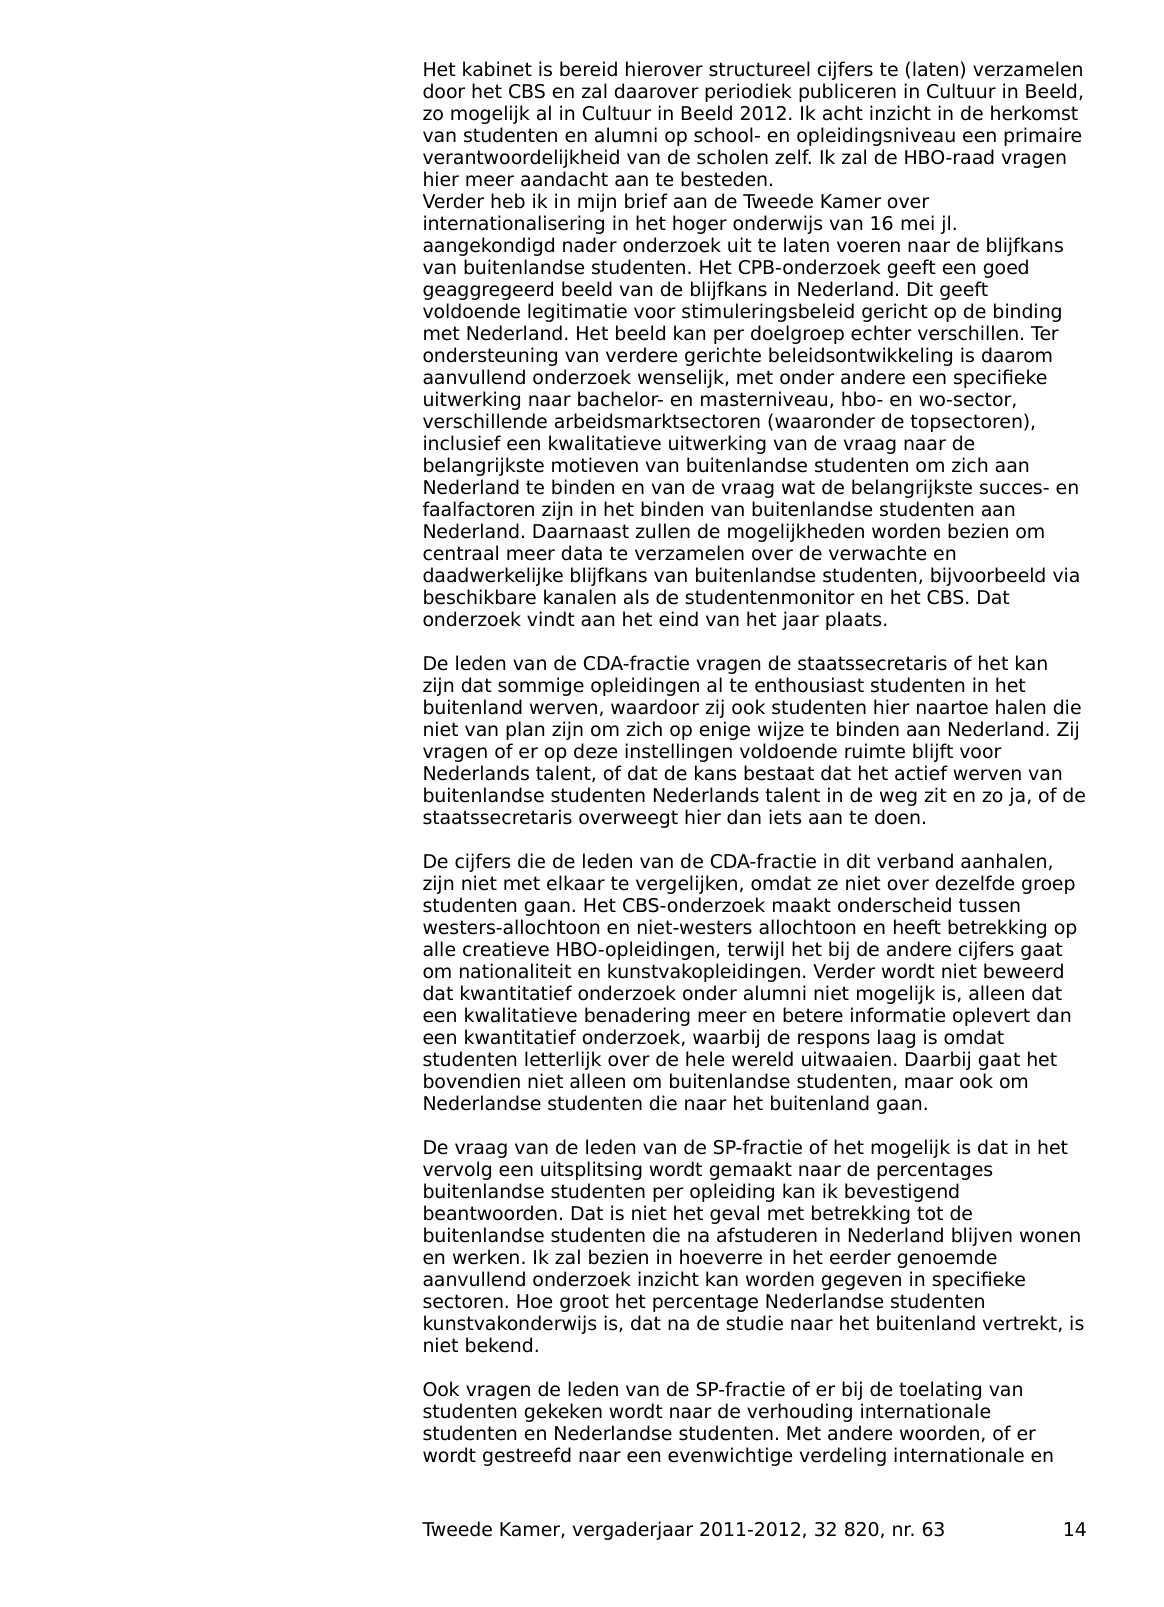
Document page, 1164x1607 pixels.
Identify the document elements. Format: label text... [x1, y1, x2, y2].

text De cijfers die de leden van de CDA-fractie in dit verband aanhalen, zijn niet met elkaar te vergelijken, omdat ze niet over dezelfde groep studenten gaan. Het CBS-onderzoek maakt onderscheid tussen westers-allochtoon en niet-westers allochtoon en heeft betrekking op alle creatieve HBO-opleidingen, terwijl het bij de andere cijfers gaat om nationaliteit en kunstvakopleidingen. Verder wordt niet beweerd dat kwantitatief onderzoek onder alumni niet mogelijk is, alleen dat een kwalitatieve benadering meer en betere informatie oplevert dan een kwantitatief onderzoek, waarbij de respons laag is omdat studenten letterlijk over de hele wereld uitwaaien. Daarbij gaat het bovendien niet alleen om buitenlandse studenten, maar ook om Nederlandse studenten die naar het buitenland gaan. [422, 851, 1087, 1114]
text Het kabinet is bereid hierover structureel cijfers te (laten) verzamelen door het CBS en zal daarover periodiek publiceren in Cultuur in Beeld, zo mogelijk al in Cultuur in Beeld 2012. Ik acht inzicht in de herkomst van studenten en alumni op school- en opleidingsniveau een primaire verantwoordelijkheid van de scholen zelf. Ik zal de HBO-raad vragen hier meer aandacht aan te besteden. [422, 59, 1087, 191]
text Verder heb ik in mijn brief aan de Tweede Kamer over internationalisering in het hoger onderwijs van 16 mei jl. aangekondigd nader onderzoek uit te laten voeren naar de blijfkans van buitenlandse studenten. Het CPB-onderzoek geeft een goed geaggregeerd beeld van de blijfkans in Nederland. Dit geeft voldoende legitimatie voor stimuleringsbeleid gericht op de binding met Nederland. Het beeld kan per doelgroep echter verschillen. Ter ondersteuning van verdere gerichte beleidsontwikkeling is daarom aanvullend onderzoek wenselijk, met onder andere een specifieke uitwerking naar bachelor- en masterniveau, hbo- en wo-sector, verschillende arbeidsmarktsectoren (waaronder de topsectoren), inclusief een kwalitatieve uitwerking van de vraag naar de belangrijkste motieven van buitenlandse studenten om zich aan Nederland te binden en van de vraag wat de belangrijkste succes- en faalfactoren zijn in het binden van buitenlandse studenten aan Nederland. Daarnaast zullen de mogelijkheden worden bezien om centraal meer data te verzamelen over de verwachte en daadwerkelijke blijfkans van buitenlandse studenten, bijvoorbeeld via beschikbare kanalen als de studentenmonitor en het CBS. Dat onderzoek vindt aan het eind van het jaar plaats. [422, 191, 1087, 631]
text De leden van de CDA-fractie vragen de staatssecretaris of het kan zijn dat sommige opleidingen al te enthousiast studenten in het buitenland werven, waardoor zij ook studenten hier naartoe halen die niet van plan zijn om zich op enige wijze te binden aan Nederland. Zij vragen of er op deze instellingen voldoende ruimte blijft voor Nederlands talent, of dat de kans bestaat dat het actief werven van buitenlandse studenten Nederlands talent in de weg zit en zo ja, of de staatssecretaris overweegt hier dan iets aan te doen. [422, 653, 1087, 828]
text De vraag van de leden van de SP-fractie of het mogelijk is dat in het vervolg een uitsplitsing wordt gemaakt naar de percentages buitenlandse studenten per opleiding kan ik bevestigend beantwoorden. Dat is niet het geval met betrekking tot de buitenlandse studenten die na afstuderen in Nederland blijven wonen en werken. Ik zal bezien in hoeverre in het eerder genoemde aanvullend onderzoek inzicht kan worden gegeven in specifieke sectoren. Hoe groot het percentage Nederlandse studenten kunstvakonderwijs is, dat na de studie naar het buitenland vertrekt, is niet bekend. [422, 1137, 1087, 1356]
text Ook vragen de leden van de SP-fractie of er bij de toelating van studenten gekeken wordt naar de verhouding internationale studenten en Nederlandse studenten. Met andere woorden, of er wordt gestreefd naar een evenwichtige verdeling internationale en [422, 1379, 1087, 1467]
